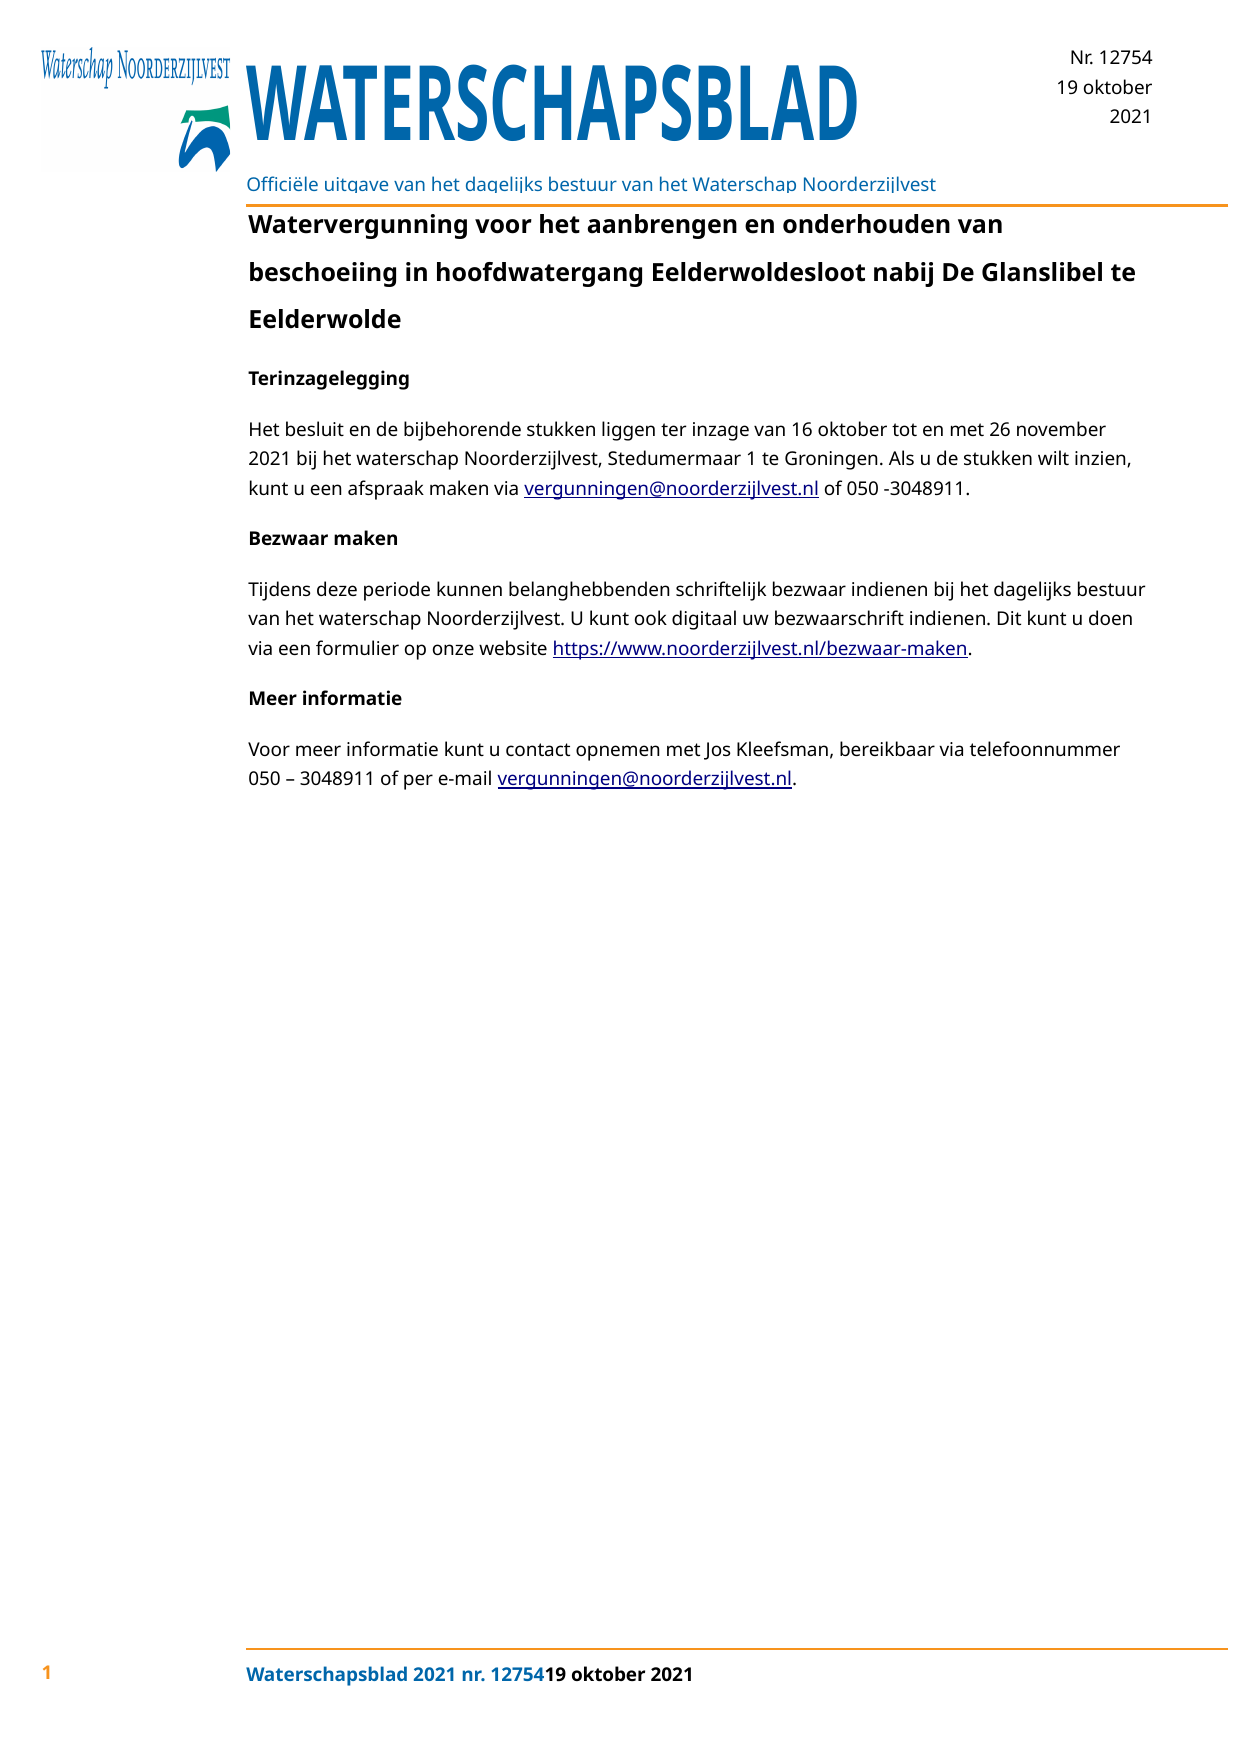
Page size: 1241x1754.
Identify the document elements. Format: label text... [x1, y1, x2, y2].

text Het besluit en de bijbehorende stukken liggen ter inzage van 16 oktober tot en met 26 november 2021 bij het waterschap Noorderzijlvest, Stedumermaar 1 te Groningen. Als u de stukken wilt inzien, kunt u een afspraak maken via vergunningen@noorderzijlvest.nl of 050 -3048911. [248, 416, 1152, 501]
text Watervergunning voor het aanbrengen en onderhouden van beschoeiing in hoofdwatergang Eelderwoldesloot nabij De Glanslibel te Eelderwolde [248, 207, 1152, 336]
text Voor meer informatie kunt u contact opnemen met Jos Kleefsman, bereikbaar via telefoonnummer 050 – 3048911 of per e-mail vergunningen@noorderzijlvest.nl. [248, 736, 1152, 791]
text Bezwaar maken [248, 526, 1152, 551]
picture [41, 47, 231, 172]
text Meer informatie [248, 686, 1152, 711]
text Terinzagelegging [248, 366, 1152, 391]
text Tijdens deze periode kunnen belanghebbenden schriftelijk bezwaar indienen bij het dagelijks bestuur van het waterschap Noorderzijlvest. U kunt ook digitaal uw bezwaarschrift indienen. Dit kunt u doen via een formulier op onze website https://www.noorderzijlvest.nl/bezwaar-maken. [248, 576, 1152, 661]
